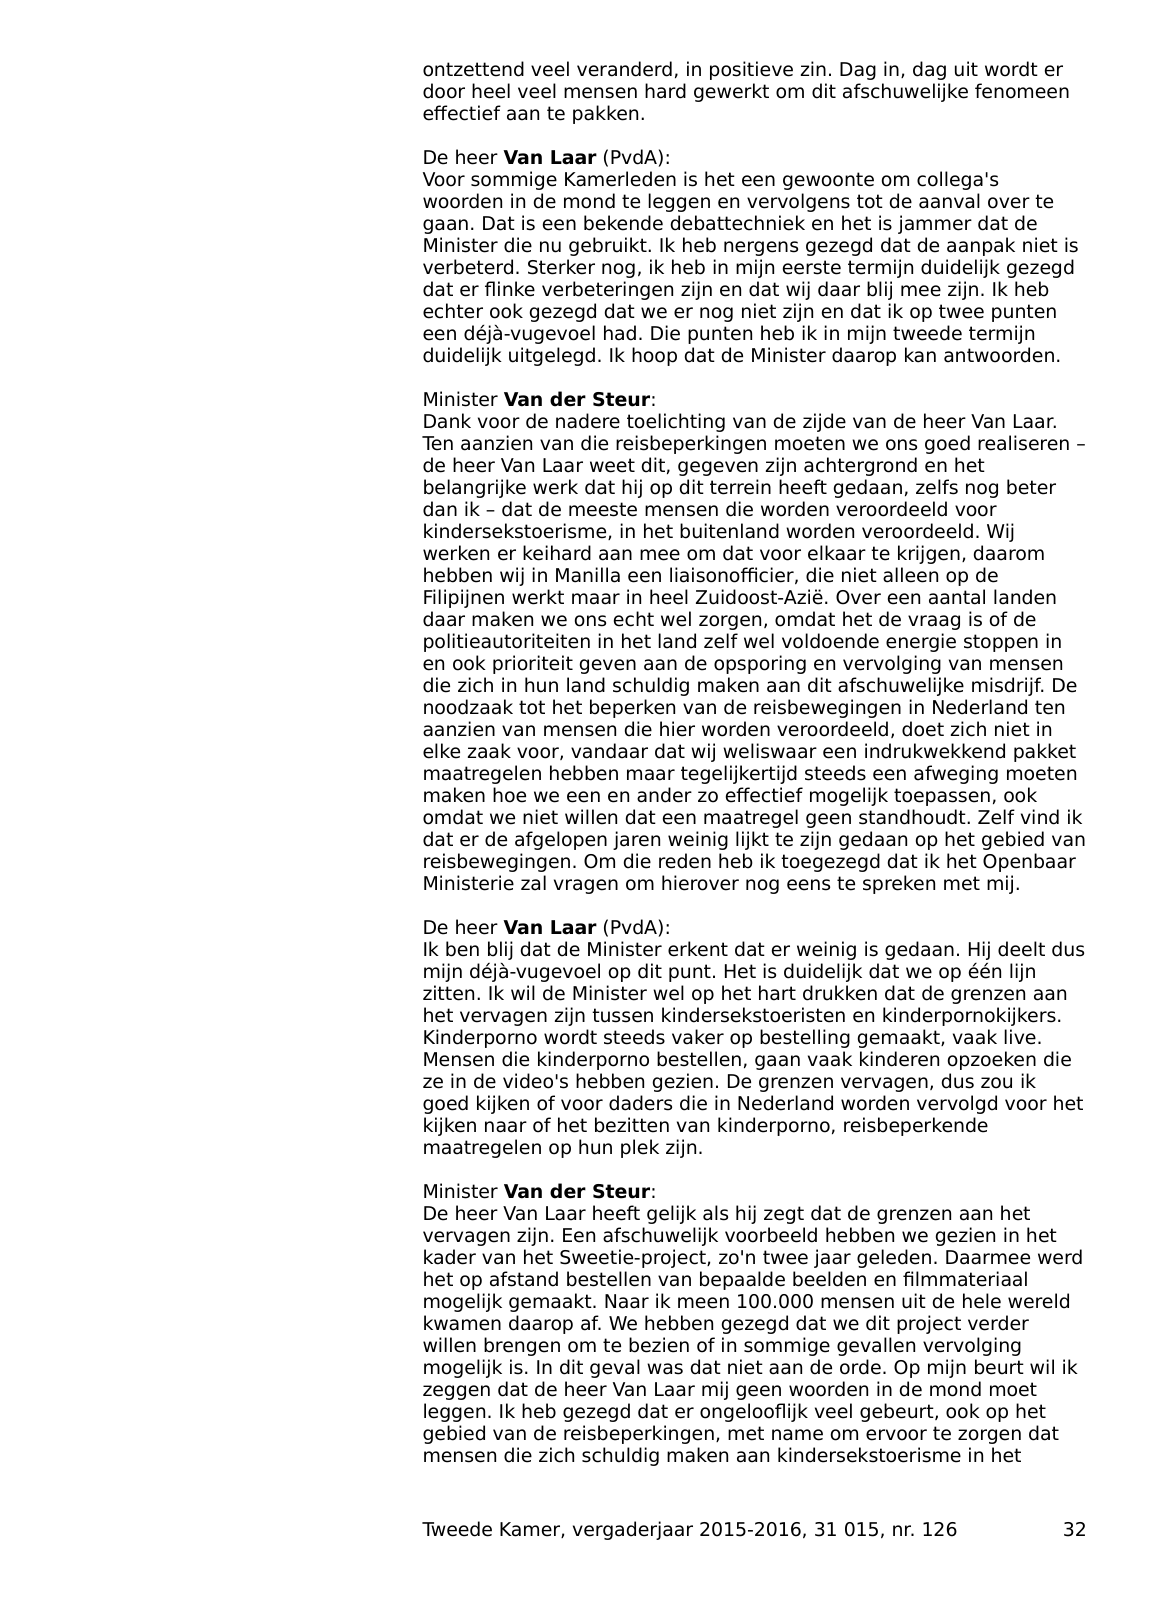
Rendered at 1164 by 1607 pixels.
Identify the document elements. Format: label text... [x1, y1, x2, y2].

text De heer Van Laar (PvdA): [422, 917, 1087, 939]
text Ik ben blij dat de Minister erkent dat er weinig is gedaan. Hij deelt dus mijn déjà-vugevoel op dit punt. Het is duidelijk dat we op één lijn zitten. Ik wil de Minister wel op het hart drukken dat de grenzen aan het vervagen zijn tussen kindersekstoeristen en kinderpornokijkers. Kinderporno wordt steeds vaker op bestelling gemaakt, vaak live. Mensen die kinderporno bestellen, gaan vaak kinderen opzoeken die ze in de video's hebben gezien. De grenzen vervagen, dus zou ik goed kijken of voor daders die in Nederland worden vervolgd voor het kijken naar of het bezitten van kinderporno, reisbeperkende maatregelen op hun plek zijn. [422, 939, 1087, 1159]
text De heer Van Laar heeft gelijk als hij zegt dat de grenzen aan het vervagen zijn. Een afschuwelijk voorbeeld hebben we gezien in het kader van het Sweetie-project, zo'n twee jaar geleden. Daarmee werd het op afstand bestellen van bepaalde beelden en filmmateriaal mogelijk gemaakt. Naar ik meen 100.000 mensen uit de hele wereld kwamen daarop af. We hebben gezegd dat we dit project verder willen brengen om te bezien of in sommige gevallen vervolging mogelijk is. In dit geval was dat niet aan de orde. Op mijn beurt wil ik zeggen dat de heer Van Laar mij geen woorden in de mond moet leggen. Ik heb gezegd dat er ongelooflijk veel gebeurt, ook op het gebied van de reisbeperkingen, met name om ervoor te zorgen dat mensen die zich schuldig maken aan kindersekstoerisme in het [422, 1203, 1087, 1467]
text De heer Van Laar (PvdA): [422, 147, 1087, 169]
text Minister Van der Steur: [422, 1181, 1087, 1203]
text ontzettend veel veranderd, in positieve zin. Dag in, dag uit wordt er door heel veel mensen hard gewerkt om dit afschuwelijke fenomeen effectief aan te pakken. [422, 59, 1087, 125]
text Minister Van der Steur: [422, 389, 1087, 411]
text Voor sommige Kamerleden is het een gewoonte om collega's woorden in de mond te leggen en vervolgens tot de aanval over te gaan. Dat is een bekende debattechniek en het is jammer dat de Minister die nu gebruikt. Ik heb nergens gezegd dat de aanpak niet is verbeterd. Sterker nog, ik heb in mijn eerste termijn duidelijk gezegd dat er flinke verbeteringen zijn en dat wij daar blij mee zijn. Ik heb echter ook gezegd dat we er nog niet zijn en dat ik op twee punten een déjà-vugevoel had. Die punten heb ik in mijn tweede termijn duidelijk uitgelegd. Ik hoop dat de Minister daarop kan antwoorden. [422, 169, 1087, 367]
text Dank voor de nadere toelichting van de zijde van de heer Van Laar. Ten aanzien van die reisbeperkingen moeten we ons goed realiseren – de heer Van Laar weet dit, gegeven zijn achtergrond en het belangrijke werk dat hij op dit terrein heeft gedaan, zelfs nog beter dan ik – dat de meeste mensen die worden veroordeeld voor kindersekstoerisme, in het buitenland worden veroordeeld. Wij werken er keihard aan mee om dat voor elkaar te krijgen, daarom hebben wij in Manilla een liaisonofficier, die niet alleen op de Filipijnen werkt maar in heel Zuidoost-Azië. Over een aantal landen daar maken we ons echt wel zorgen, omdat het de vraag is of de politieautoriteiten in het land zelf wel voldoende energie stoppen in en ook prioriteit geven aan de opsporing en vervolging van mensen die zich in hun land schuldig maken aan dit afschuwelijke misdrijf. De noodzaak tot het beperken van de reisbewegingen in Nederland ten aanzien van mensen die hier worden veroordeeld, doet zich niet in elke zaak voor, vandaar dat wij weliswaar een indrukwekkend pakket maatregelen hebben maar tegelijkertijd steeds een afweging moeten maken hoe we een en ander zo effectief mogelijk toepassen, ook omdat we niet willen dat een maatregel geen standhoudt. Zelf vind ik dat er de afgelopen jaren weinig lijkt te zijn gedaan op het gebied van reisbewegingen. Om die reden heb ik toegezegd dat ik het Openbaar Ministerie zal vragen om hierover nog eens te spreken met mij. [422, 411, 1087, 895]
